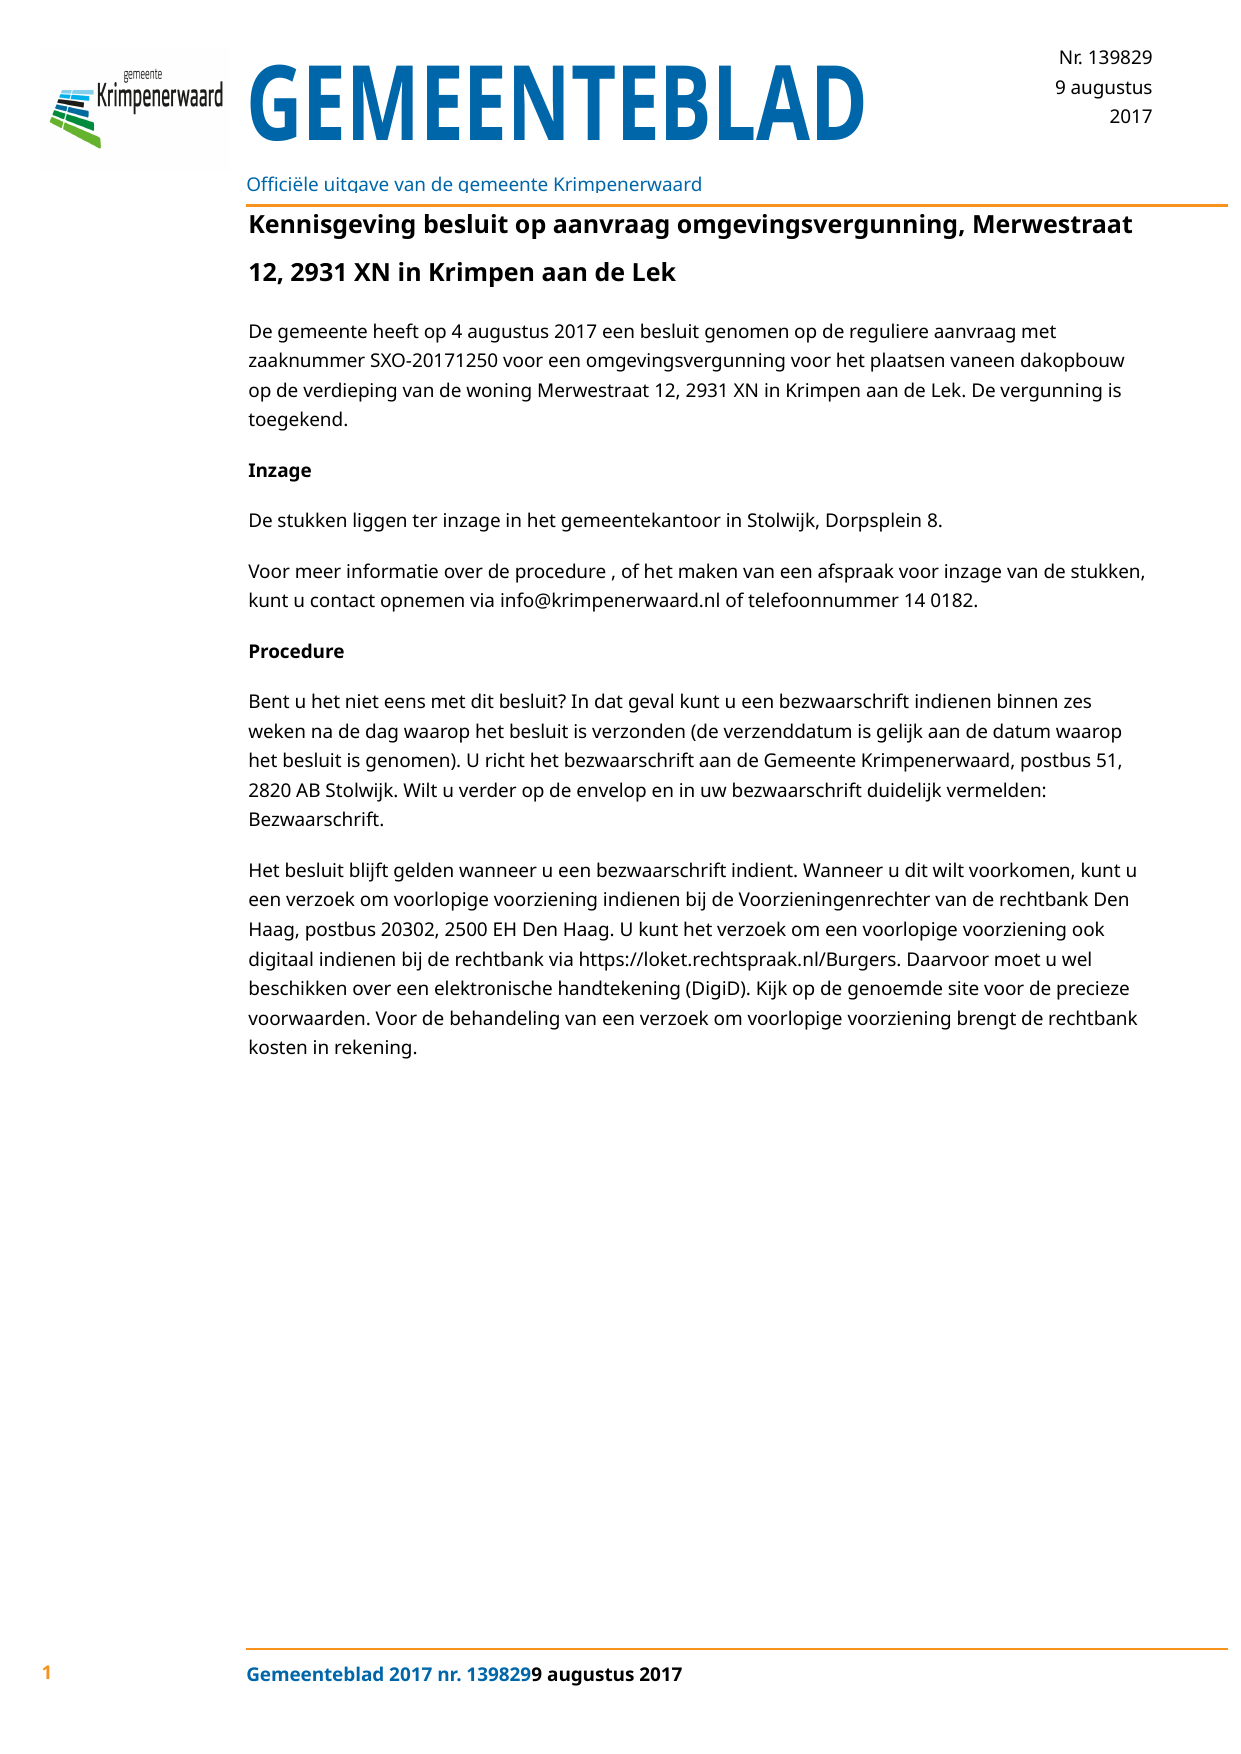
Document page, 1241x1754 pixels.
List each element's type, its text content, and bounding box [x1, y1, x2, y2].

text Voor meer informatie over de procedure , of het maken van een afspraak voor inzage van de stukken, kunt u contact opnemen via info@krimpenerwaard.nl of telefoonnummer 14 0182. [248, 558, 1152, 613]
text Kennisgeving besluit op aanvraag omgevingsvergunning, Merwestraat 12, 2931 XN in Krimpen aan de Lek [248, 207, 1152, 288]
text Het besluit blijft gelden wanneer u een bezwaarschrift indient. Wanneer u dit wilt voorkomen, kunt u een verzoek om voorlopige voorziening indienen bij de Voorzieningenrechter van de rechtbank Den Haag, postbus 20302, 2500 EH Den Haag. U kunt het verzoek om een voorlopige voorziening ook digitaal indienen bij de rechtbank via https://loket.rechtspraak.nl/Burgers. Daarvoor moet u wel beschikken over een elektronische handtekening (DigiD). Kijk op de genoemde site voor de precieze voorwaarden. Voor de behandeling van een verzoek om voorlopige voorziening brengt de rechtbank kosten in rekening. [248, 857, 1152, 1060]
text De stukken liggen ter inzage in het gemeentekantoor in Stolwijk, Dorpsplein 8. [248, 507, 1152, 533]
text De gemeente heeft op 4 augustus 2017 een besluit genomen op de reguliere aanvraag met zaaknummer SXO-20171250 voor een omgevingsvergunning voor het plaatsen vaneen dakopbouw op de verdieping van de woning Merwestraat 12, 2931 XN in Krimpen aan de Lek. De vergunning is toegekend. [248, 318, 1152, 432]
picture [41, 47, 231, 172]
text Procedure [248, 638, 1152, 664]
text Inzage [248, 457, 1152, 483]
text Bent u het niet eens met dit besluit? In dat geval kunt u een bezwaarschrift indienen binnen zes weken na de dag waarop het besluit is verzonden (de verzenddatum is gelijk aan de datum waarop het besluit is genomen). U richt het bezwaarschrift aan de Gemeente Krimpenerwaard, postbus 51, 2820 AB Stolwijk. Wilt u verder op de envelop en in uw bezwaarschrift duidelijk vermelden: Bezwaarschrift. [248, 688, 1152, 832]
